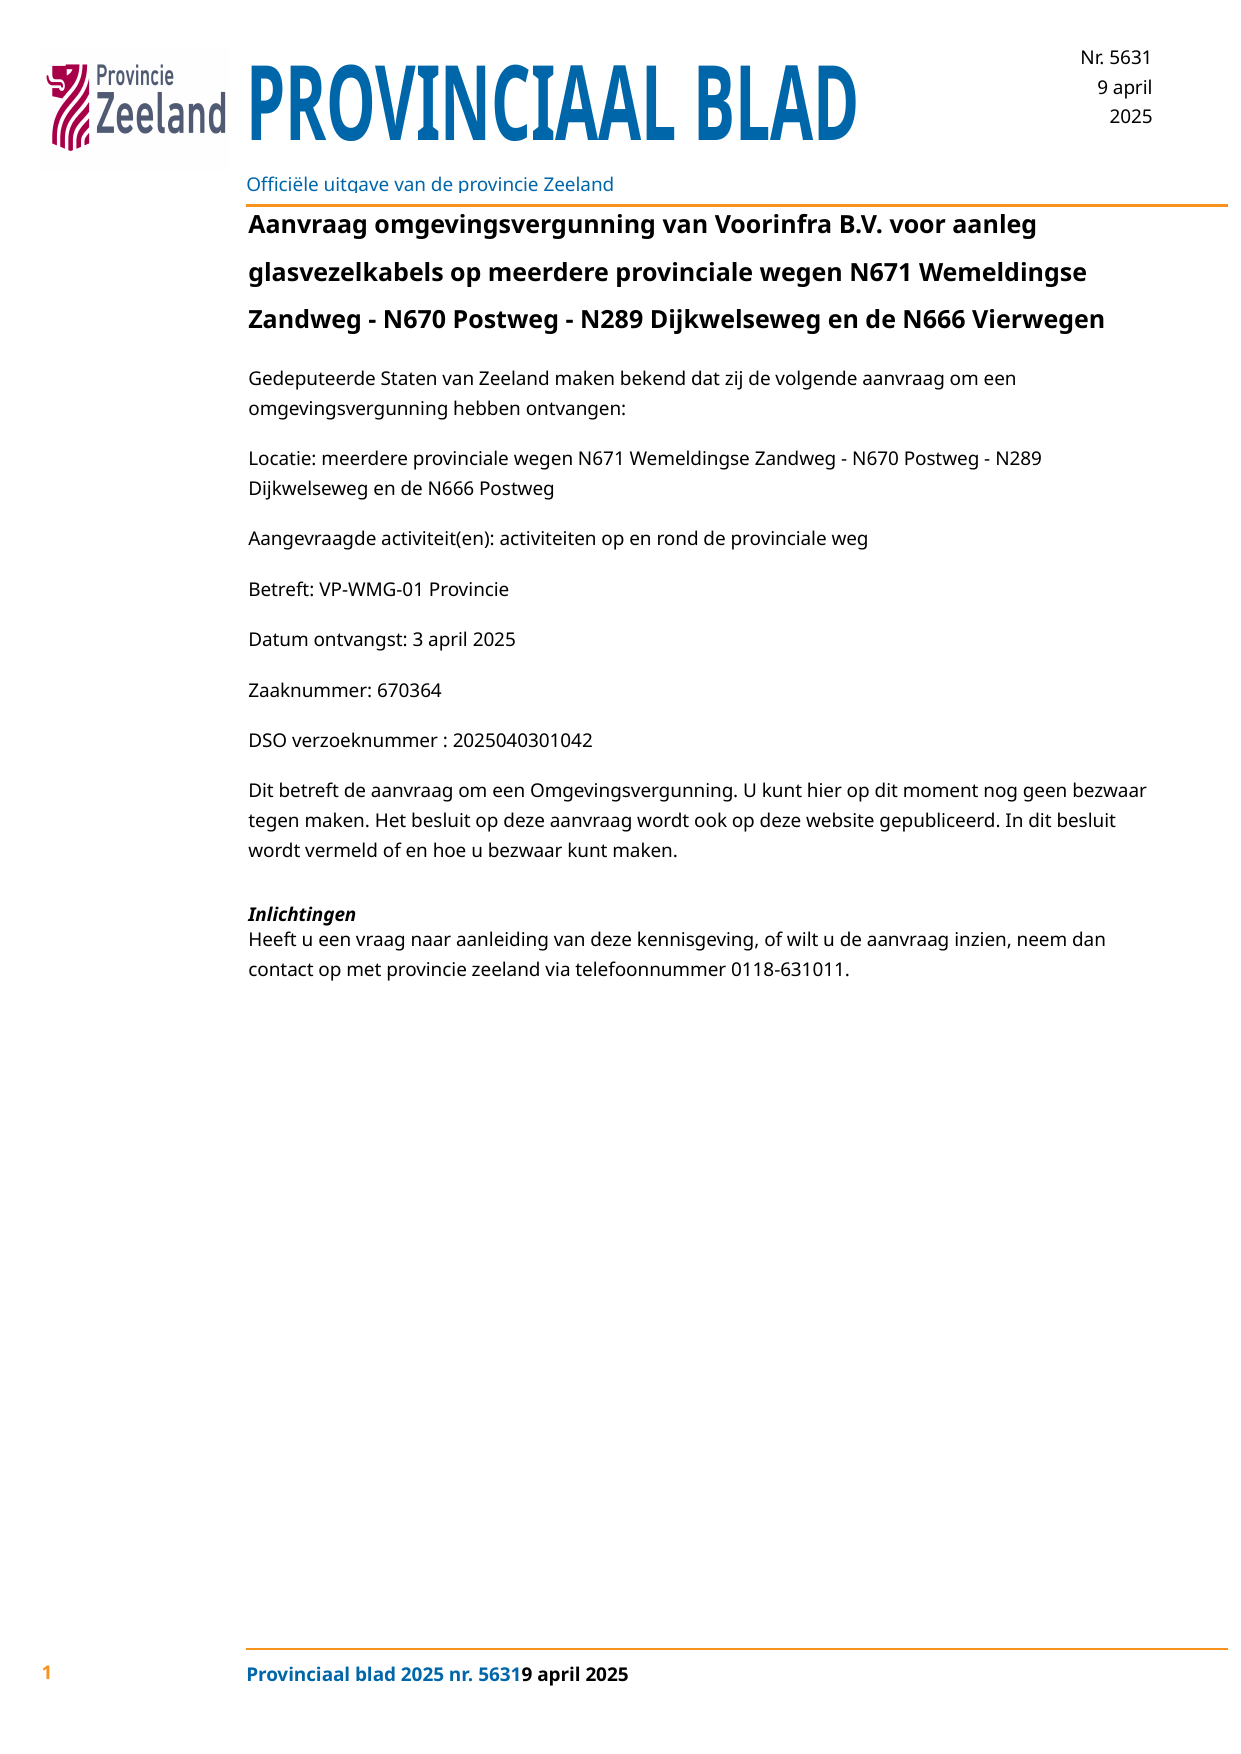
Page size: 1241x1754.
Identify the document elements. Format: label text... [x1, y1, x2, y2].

text Zaaknummer: 670364 [248, 677, 1152, 702]
text Aanvraag omgevingsvergunning van Voorinfra B.V. voor aanleg glasvezelkabels op meerdere provinciale wegen N671 Wemeldingse Zandweg - N670 Postweg - N289 Dijkwelseweg en de N666 Vierwegen [248, 207, 1152, 336]
text Gedeputeerde Staten van Zeeland maken bekend dat zij de volgende aanvraag om een omgevingsvergunning hebben ontvangen: [248, 366, 1152, 421]
text Locatie: meerdere provinciale wegen N671 Wemeldingse Zandweg - N670 Postweg - N289 Dijkwelseweg en de N666 Postweg [248, 446, 1152, 501]
text Datum ontvangst: 3 april 2025 [248, 626, 1152, 652]
text Heeft u een vraag naar aanleiding van deze kennisgeving, of wilt u de aanvraag inzien, neem dan contact op met provincie zeeland via telefoonnummer 0118-631011. [248, 926, 1152, 982]
picture [41, 47, 231, 172]
text Aangevraagde activiteit(en): activiteiten op en rond de provinciale weg [248, 526, 1152, 551]
text Dit betreft de aanvraag om een Omgevingsvergunning. U kunt hier op dit moment nog geen bezwaar tegen maken. Het besluit op deze aanvraag wordt ook op deze website gepubliceerd. In dit besluit wordt vermeld of en hoe u bezwaar kunt maken. [248, 778, 1152, 862]
text Betreft: VP-WMG-01 Provincie [248, 576, 1152, 602]
text DSO verzoeknummer : 2025040301042 [248, 727, 1152, 753]
text Inlichtingen [248, 901, 1152, 926]
